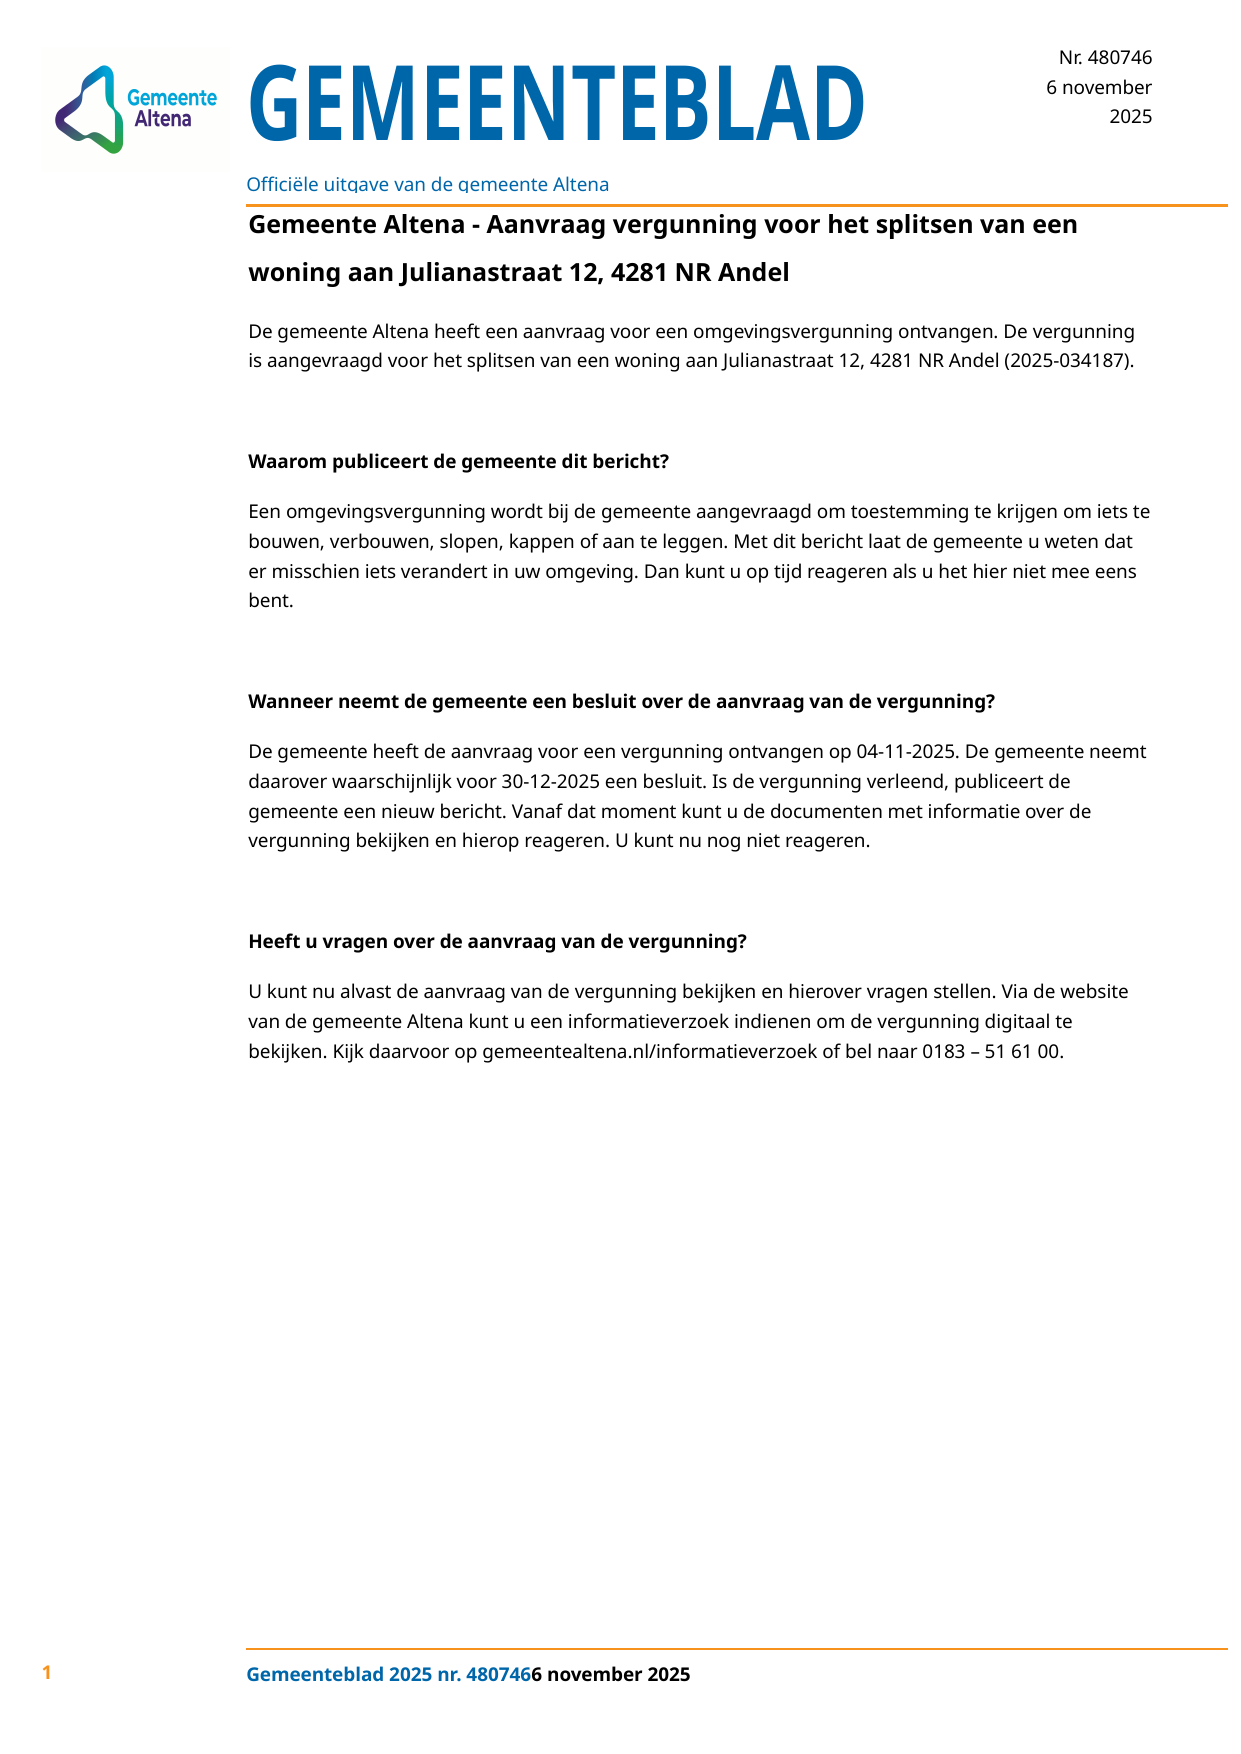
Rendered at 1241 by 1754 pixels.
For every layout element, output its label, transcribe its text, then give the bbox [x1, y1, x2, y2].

text De gemeente heeft de aanvraag voor een vergunning ontvangen op 04-11-2025. De gemeente neemt daarover waarschijnlijk voor 30-12-2025 een besluit. Is de vergunning verleend, publiceert de gemeente een nieuw bericht. Vanaf dat moment kunt u de documenten met informatie over de vergunning bekijken en hierop reageren. U kunt nu nog niet reageren. [248, 739, 1152, 853]
text De gemeente Altena heeft een aanvraag voor een omgevingsvergunning ontvangen. De vergunning is aangevraagd voor het splitsen van een woning aan Julianastraat 12, 4281 NR Andel (2025-034187). [248, 318, 1152, 373]
text Gemeente Altena - Aanvraag vergunning voor het splitsen van een woning aan Julianastraat 12, 4281 NR Andel [248, 207, 1152, 288]
text Een omgevingsvergunning wordt bij de gemeente aangevraagd om toestemming te krijgen om iets te bouwen, verbouwen, slopen, kappen of aan te leggen. Met dit bericht laat de gemeente u weten dat er misschien iets verandert in uw omgeving. Dan kunt u op tijd reageren als u het hier niet mee eens bent. [248, 499, 1152, 613]
text Heeft u vragen over de aanvraag van de vergunning? [248, 928, 1152, 954]
text U kunt nu alvast de aanvraag van de vergunning bekijken en hierover vragen stellen. Via de website van de gemeente Altena kunt u een informatieverzoek indienen om de vergunning digitaal te bekijken. Kijk daarvoor op gemeentealtena.nl/informatieverzoek of bel naar 0183 – 51 61 00. [248, 979, 1152, 1064]
text Wanneer neemt de gemeente een besluit over de aanvraag van de vergunning? [248, 688, 1152, 714]
text Waarom publiceert de gemeente dit bericht? [248, 448, 1152, 474]
picture [41, 47, 231, 172]
